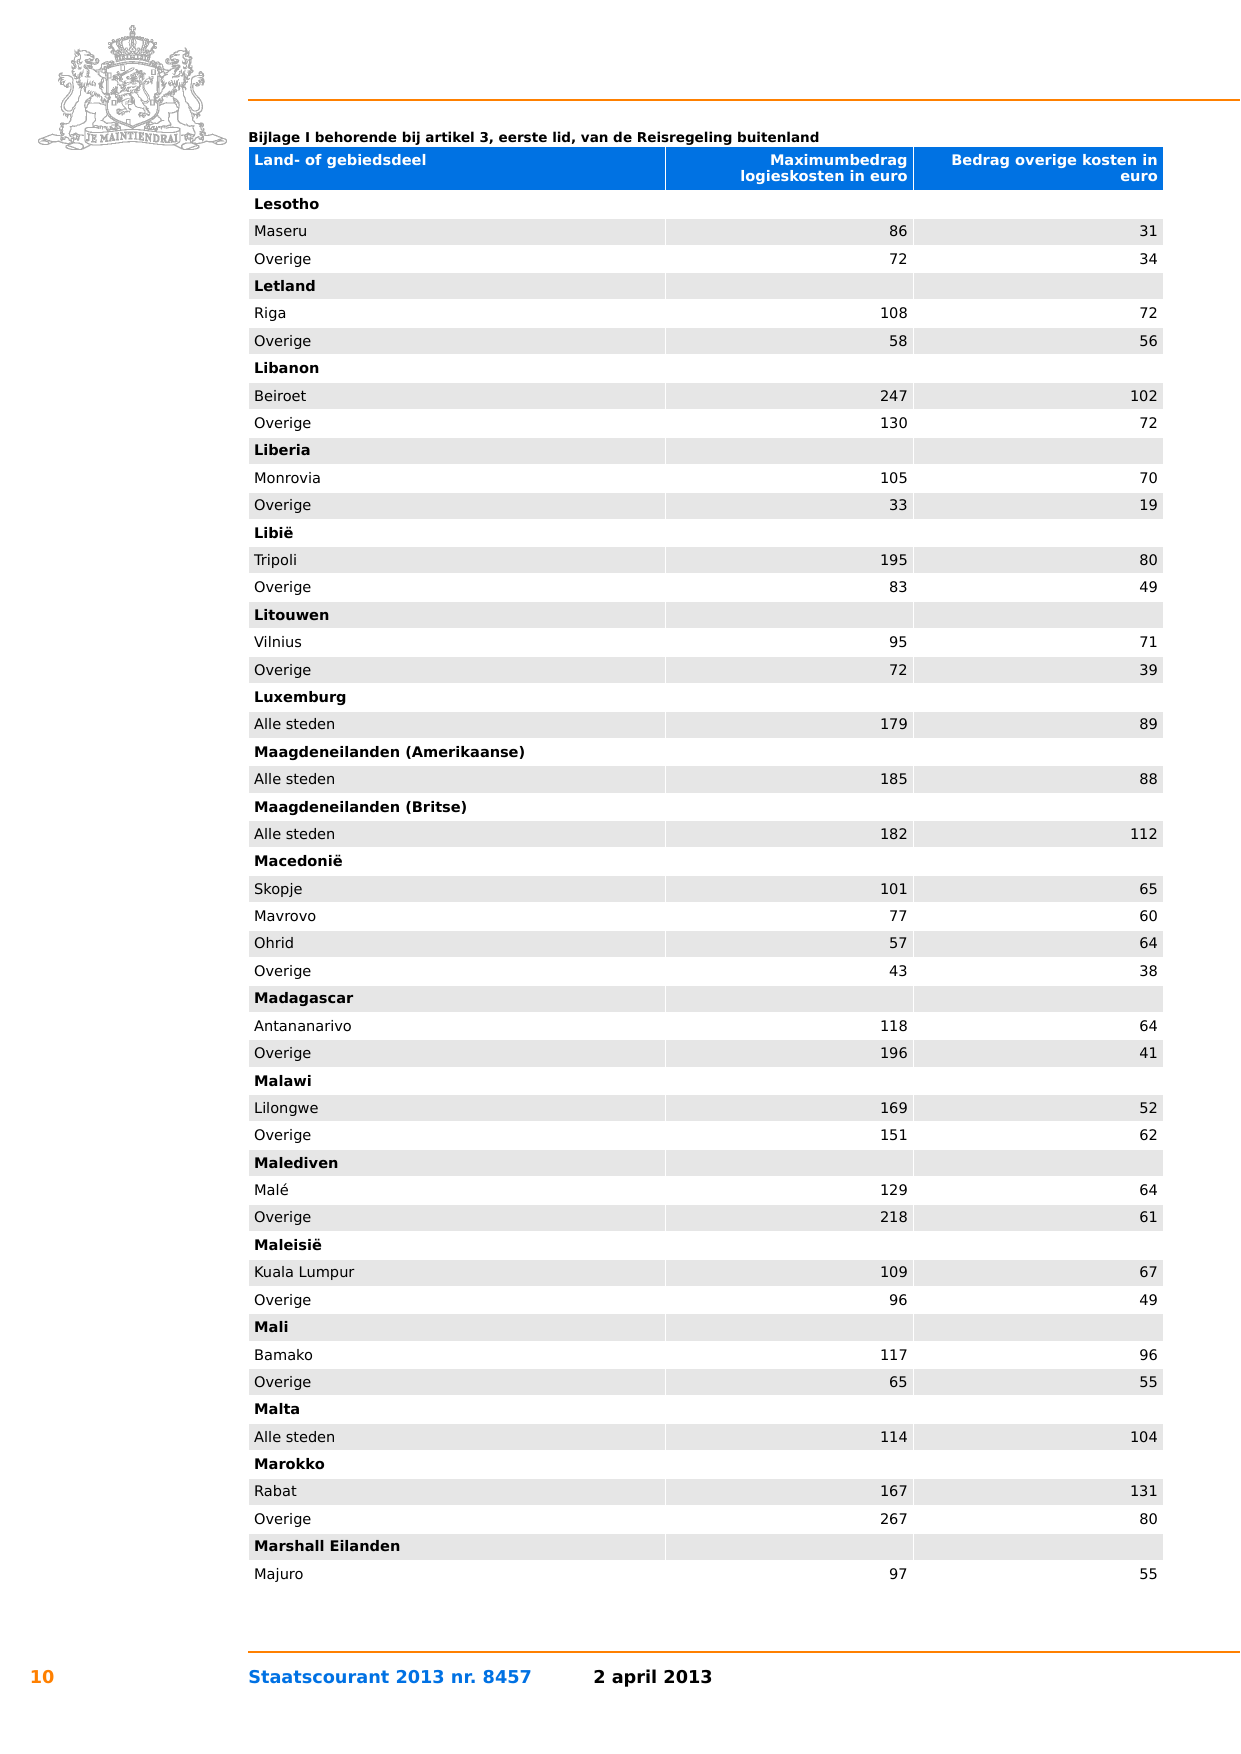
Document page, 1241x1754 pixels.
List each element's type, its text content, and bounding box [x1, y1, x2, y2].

table_cell Lesotho [249, 191, 665, 217]
table_cell Monrovia [249, 465, 665, 491]
table_cell 80 [914, 1506, 1163, 1532]
table_cell Lilongwe [249, 1095, 665, 1121]
table_cell 56 [914, 328, 1163, 354]
table_cell 179 [666, 712, 913, 738]
table_cell Maximumbedrag logieskosten in euro [666, 147, 913, 190]
table_cell [666, 1150, 913, 1176]
table_cell [914, 602, 1163, 628]
table_cell Land- of gebiedsdeel [249, 147, 665, 190]
table_cell Luxemburg [249, 684, 665, 711]
table_cell [666, 602, 913, 628]
table_cell 64 [914, 931, 1163, 957]
table_cell 102 [914, 383, 1163, 409]
table_cell [666, 849, 913, 875]
table_cell Bedrag overige kosten in euro [914, 147, 1163, 190]
table_cell 72 [666, 657, 913, 683]
table_cell [914, 849, 1163, 875]
table_cell [666, 1314, 913, 1341]
table_cell 95 [666, 629, 913, 656]
table_cell 105 [666, 465, 913, 491]
table_cell 49 [914, 1287, 1163, 1313]
table_cell 114 [666, 1424, 913, 1450]
table_cell 83 [666, 575, 913, 601]
table_cell 38 [914, 958, 1163, 984]
table_cell 109 [666, 1260, 913, 1286]
table_cell [666, 794, 913, 820]
table_cell Overige [249, 1040, 665, 1067]
table_cell Macedonië [249, 849, 665, 875]
table_cell [914, 1150, 1163, 1176]
table_cell [914, 794, 1163, 820]
table_cell [666, 739, 913, 765]
table_cell 34 [914, 246, 1163, 272]
table_cell [914, 1068, 1163, 1094]
table_cell Riga [249, 301, 665, 327]
table_cell Antananarivo [249, 1013, 665, 1039]
table_header Bijlage I behorende bij artikel 3, eerste lid, van de Reisregeling buitenland [248, 130, 1163, 146]
table_cell 70 [914, 465, 1163, 491]
table_cell Madagascar [249, 986, 665, 1012]
table_cell 167 [666, 1479, 913, 1505]
table_cell Libanon [249, 355, 665, 382]
table_cell 19 [914, 493, 1163, 519]
table_cell 97 [666, 1561, 913, 1587]
table_cell Rabat [249, 1479, 665, 1505]
table_cell 31 [914, 219, 1163, 245]
table_cell [914, 1232, 1163, 1258]
table_cell Overige [249, 328, 665, 354]
table_cell [666, 273, 913, 299]
table_cell [914, 438, 1163, 464]
table_cell 67 [914, 1260, 1163, 1286]
table_cell 101 [666, 876, 913, 902]
table_cell Ohrid [249, 931, 665, 957]
table_cell 71 [914, 629, 1163, 656]
table_cell 86 [666, 219, 913, 245]
table_cell Mali [249, 1314, 665, 1341]
table_cell Maagdeneilanden (Britse) [249, 794, 665, 820]
table_cell [914, 273, 1163, 299]
table_cell Malediven [249, 1150, 665, 1176]
table_cell Beiroet [249, 383, 665, 409]
table_cell Alle steden [249, 712, 665, 738]
table_cell Overige [249, 575, 665, 601]
table_cell [666, 438, 913, 464]
table_cell [914, 986, 1163, 1012]
table_cell [666, 1534, 913, 1560]
table_cell Overige [249, 1287, 665, 1313]
table_cell Overige [249, 246, 665, 272]
table_cell Overige [249, 493, 665, 519]
table_cell 60 [914, 903, 1163, 930]
table_cell Overige [249, 657, 665, 683]
table_cell [914, 355, 1163, 382]
table_cell 267 [666, 1506, 913, 1532]
table_cell 112 [914, 821, 1163, 847]
table_cell 96 [914, 1342, 1163, 1368]
table_cell Marshall Eilanden [249, 1534, 665, 1560]
table_cell Libië [249, 520, 665, 546]
table_cell 57 [666, 931, 913, 957]
table_cell [666, 355, 913, 382]
table_cell 72 [914, 301, 1163, 327]
table_cell [666, 1451, 913, 1478]
table_cell 77 [666, 903, 913, 930]
table_cell Overige [249, 1123, 665, 1149]
table_cell Maagdeneilanden (Amerikaanse) [249, 739, 665, 765]
table_cell Letland [249, 273, 665, 299]
table_cell Alle steden [249, 821, 665, 847]
table_cell Overige [249, 1205, 665, 1231]
table_cell [914, 684, 1163, 711]
table_cell Overige [249, 1369, 665, 1395]
table_cell 96 [666, 1287, 913, 1313]
table_cell 33 [666, 493, 913, 519]
table_cell 80 [914, 547, 1163, 573]
table_cell Bamako [249, 1342, 665, 1368]
table_cell [914, 1534, 1163, 1560]
table_cell 196 [666, 1040, 913, 1067]
table_cell 218 [666, 1205, 913, 1231]
table_cell 89 [914, 712, 1163, 738]
table_cell 39 [914, 657, 1163, 683]
table_cell [666, 1068, 913, 1094]
table_cell Majuro [249, 1561, 665, 1587]
table_cell [914, 520, 1163, 546]
table_cell 61 [914, 1205, 1163, 1231]
table_cell 169 [666, 1095, 913, 1121]
table_cell 131 [914, 1479, 1163, 1505]
table_cell 104 [914, 1424, 1163, 1450]
table_cell 117 [666, 1342, 913, 1368]
table_cell 64 [914, 1177, 1163, 1204]
table_cell Alle steden [249, 766, 665, 793]
table_cell 72 [666, 246, 913, 272]
picture [38, 25, 227, 150]
table_cell [914, 1314, 1163, 1341]
table_cell 52 [914, 1095, 1163, 1121]
table_cell 49 [914, 575, 1163, 601]
table_cell [666, 191, 913, 217]
table_cell [666, 1396, 913, 1423]
table_cell Liberia [249, 438, 665, 464]
table_cell [914, 739, 1163, 765]
table_cell [914, 1451, 1163, 1478]
table_cell Alle steden [249, 1424, 665, 1450]
table_cell [666, 1232, 913, 1258]
table_cell 130 [666, 410, 913, 437]
table_cell 64 [914, 1013, 1163, 1039]
table_cell Litouwen [249, 602, 665, 628]
table_cell 65 [666, 1369, 913, 1395]
table_cell Malawi [249, 1068, 665, 1094]
table_cell Overige [249, 1506, 665, 1532]
table_cell 55 [914, 1369, 1163, 1395]
table_cell 62 [914, 1123, 1163, 1149]
table_cell Marokko [249, 1451, 665, 1478]
table_cell 65 [914, 876, 1163, 902]
table_cell 55 [914, 1561, 1163, 1587]
table_cell 118 [666, 1013, 913, 1039]
table_cell 247 [666, 383, 913, 409]
table_cell 182 [666, 821, 913, 847]
table_cell 43 [666, 958, 913, 984]
table_cell Skopje [249, 876, 665, 902]
table_cell [666, 986, 913, 1012]
table_cell Tripoli [249, 547, 665, 573]
table_cell 185 [666, 766, 913, 793]
table_cell [914, 191, 1163, 217]
table_cell 72 [914, 410, 1163, 437]
table_cell Overige [249, 410, 665, 437]
table_cell Maleisië [249, 1232, 665, 1258]
table_cell 88 [914, 766, 1163, 793]
table_cell Kuala Lumpur [249, 1260, 665, 1286]
table_cell [914, 1396, 1163, 1423]
table_cell 195 [666, 547, 913, 573]
table_cell Overige [249, 958, 665, 984]
table_cell 41 [914, 1040, 1163, 1067]
table_cell [666, 520, 913, 546]
table_cell 151 [666, 1123, 913, 1149]
table_cell Vilnius [249, 629, 665, 656]
table_cell 108 [666, 301, 913, 327]
table_cell [666, 684, 913, 711]
table_cell Mavrovo [249, 903, 665, 930]
table_cell Maseru [249, 219, 665, 245]
table_cell Malta [249, 1396, 665, 1423]
table_cell 58 [666, 328, 913, 354]
table_cell 129 [666, 1177, 913, 1204]
table_cell Malé [249, 1177, 665, 1204]
